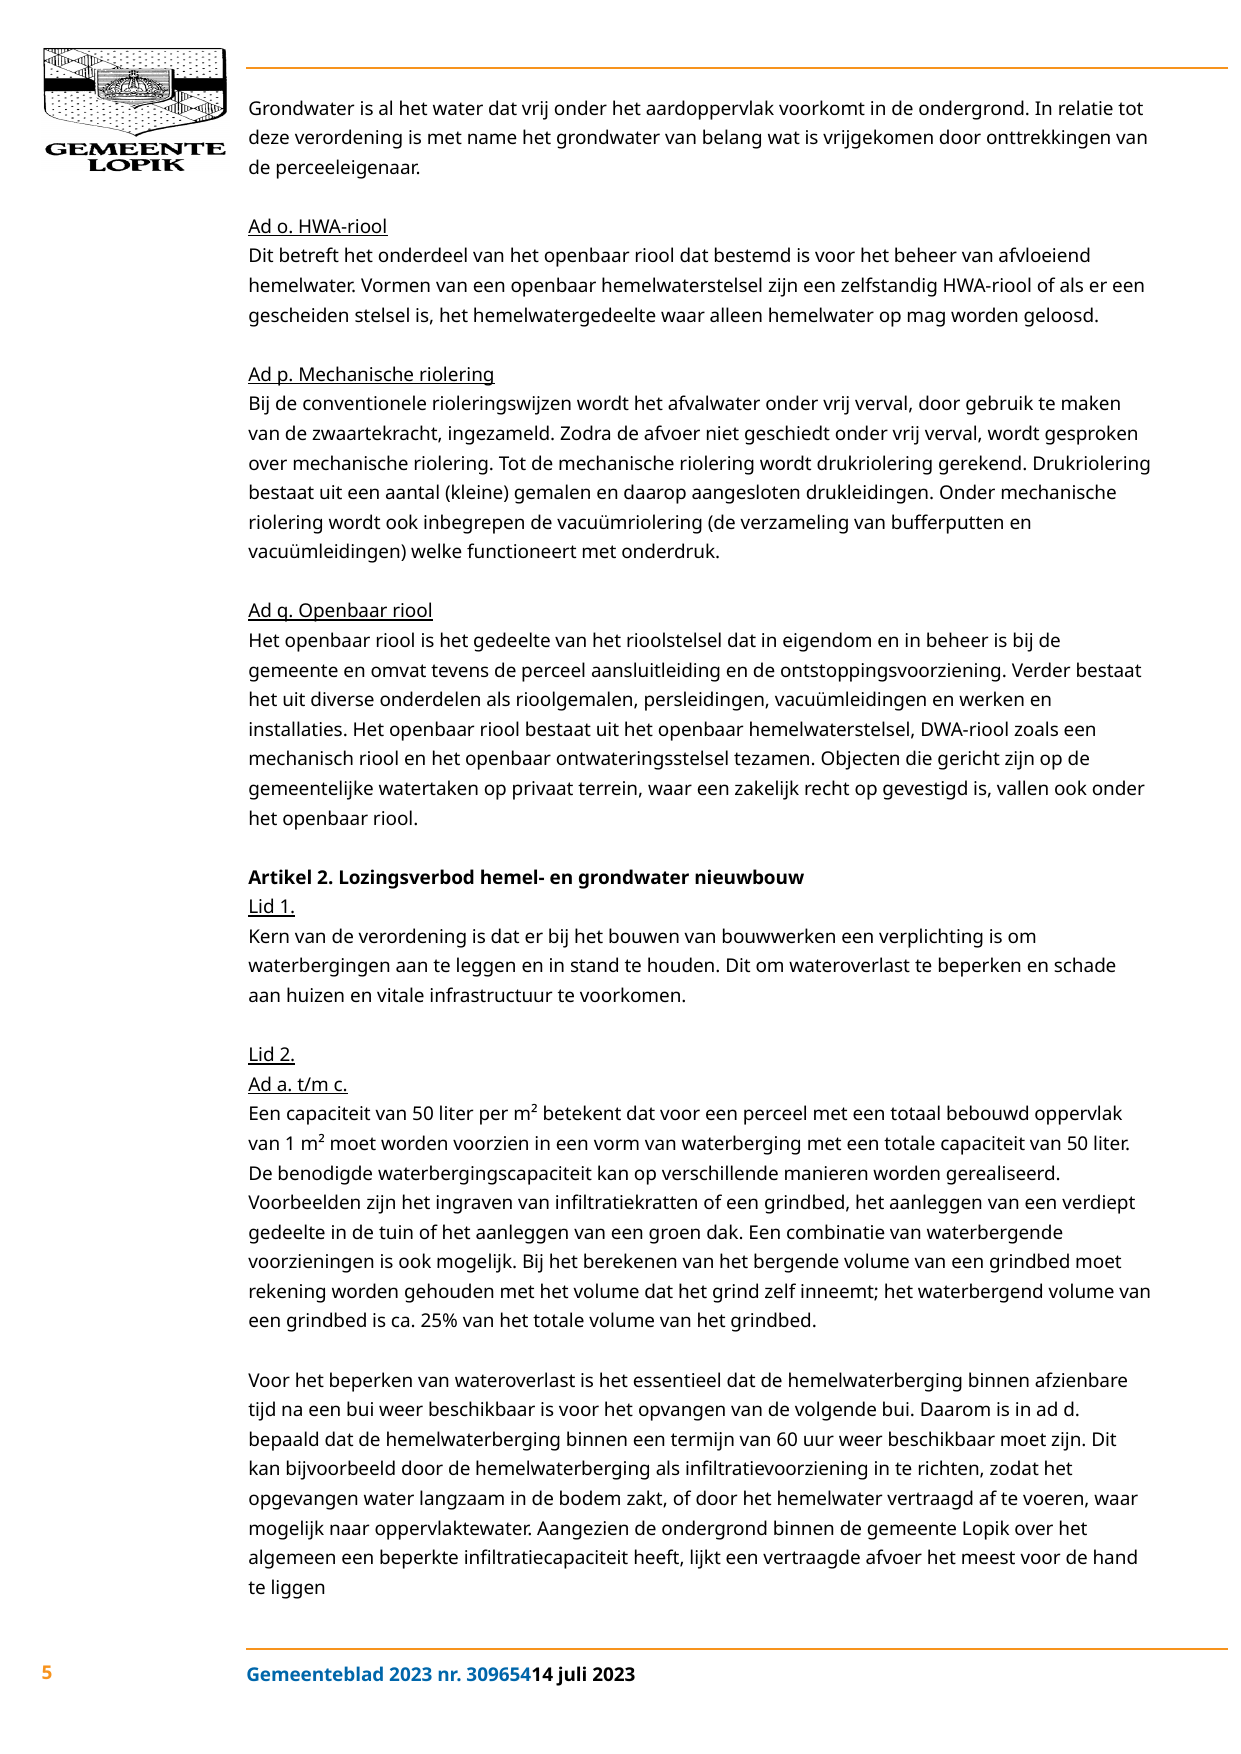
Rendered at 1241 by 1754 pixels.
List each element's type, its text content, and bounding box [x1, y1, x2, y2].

text Ad a. t/m c. [248, 1071, 1152, 1097]
text Ad o. HWA-riool [248, 213, 1152, 239]
text Artikel 2. Lozingsverbod hemel- en grondwater nieuwbouw [248, 864, 1152, 890]
text Lid 1. [248, 893, 1152, 919]
text Voor het beperken van wateroverlast is het essentieel dat de hemelwaterberging binnen afzienbare tijd na een bui weer beschikbaar is voor het opvangen van de volgende bui. Daarom is in ad d. bepaald dat de hemelwaterberging binnen een termijn van 60 uur weer beschikbaar moet zijn. Dit kan bijvoorbeeld door de hemelwaterberging als infiltratievoorziening in te richten, zodat het opgevangen water langzaam in de bodem zakt, of door het hemelwater vertraagd af te voeren, waar mogelijk naar oppervlaktewater. Aangezien de ondergrond binnen de gemeente Lopik over het algemeen een beperkte infiltratiecapaciteit heeft, lijkt een vertraagde afvoer het meest voor de hand te liggen [248, 1367, 1152, 1600]
text Ad p. Mechanische riolering [248, 361, 1152, 387]
text Grondwater is al het water dat vrij onder het aardoppervlak voorkomt in de ondergrond. In relatie tot deze verordening is met name het grondwater van belang wat is vrijgekomen door onttrekkingen van de perceeleigenaar. [248, 95, 1152, 180]
text Kern van de verordening is dat er bij het bouwen van bouwwerken een verplichting is om waterbergingen aan te leggen en in stand te houden. Dit om wateroverlast te beperken en schade aan huizen en vitale infrastructuur te voorkomen. [248, 923, 1152, 1008]
text Ad q. Openbaar riool [248, 598, 1152, 623]
text Een capaciteit van 50 liter per m² betekent dat voor een perceel met een totaal bebouwd oppervlak van 1 m² moet worden voorzien in een vorm van waterberging met een totale capaciteit van 50 liter. De benodigde waterbergingscapaciteit kan op verschillende manieren worden gerealiseerd. Voorbeelden zijn het ingraven van infiltratiekratten of een grindbed, het aanleggen van een verdiept gedeelte in de tuin of het aanleggen van een groen dak. Een combinatie van waterbergende voorzieningen is ook mogelijk. Bij het berekenen van het bergende volume van een grindbed moet rekening worden gehouden met het volume dat het grind zelf inneemt; het waterbergend volume van een grindbed is ca. 25% van het totale volume van het grindbed. [248, 1101, 1152, 1333]
text Lid 2. [248, 1041, 1152, 1067]
picture [41, 47, 231, 172]
text Dit betreft het onderdeel van het openbaar riool dat bestemd is voor het beheer van afvloeiend hemelwater. Vormen van een openbaar hemelwaterstelsel zijn een zelfstandig HWA-riool of als er een gescheiden stelsel is, het hemelwatergedeelte waar alleen hemelwater op mag worden geloosd. [248, 243, 1152, 328]
text Het openbaar riool is het gedeelte van het rioolstelsel dat in eigendom en in beheer is bij de gemeente en omvat tevens de perceel aansluitleiding en de ontstoppingsvoorziening. Verder bestaat het uit diverse onderdelen als rioolgemalen, persleidingen, vacuümleidingen en werken en installaties. Het openbaar riool bestaat uit het openbaar hemelwaterstelsel, DWA-riool zoals een mechanisch riool en het openbaar ontwateringsstelsel tezamen. Objecten die gericht zijn op de gemeentelijke watertaken op privaat terrein, waar een zakelijk recht op gevestigd is, vallen ook onder het openbaar riool. [248, 627, 1152, 831]
text Bij de conventionele rioleringswijzen wordt het afvalwater onder vrij verval, door gebruik te maken van de zwaartekracht, ingezameld. Zodra de afvoer niet geschiedt onder vrij verval, wordt gesproken over mechanische riolering. Tot de mechanische riolering wordt drukriolering gerekend. Drukriolering bestaat uit een aantal (kleine) gemalen en daarop aangesloten drukleidingen. Onder mechanische riolering wordt ook inbegrepen de vacuümriolering (de verzameling van bufferputten en vacuümleidingen) welke functioneert met onderdruk. [248, 391, 1152, 564]
